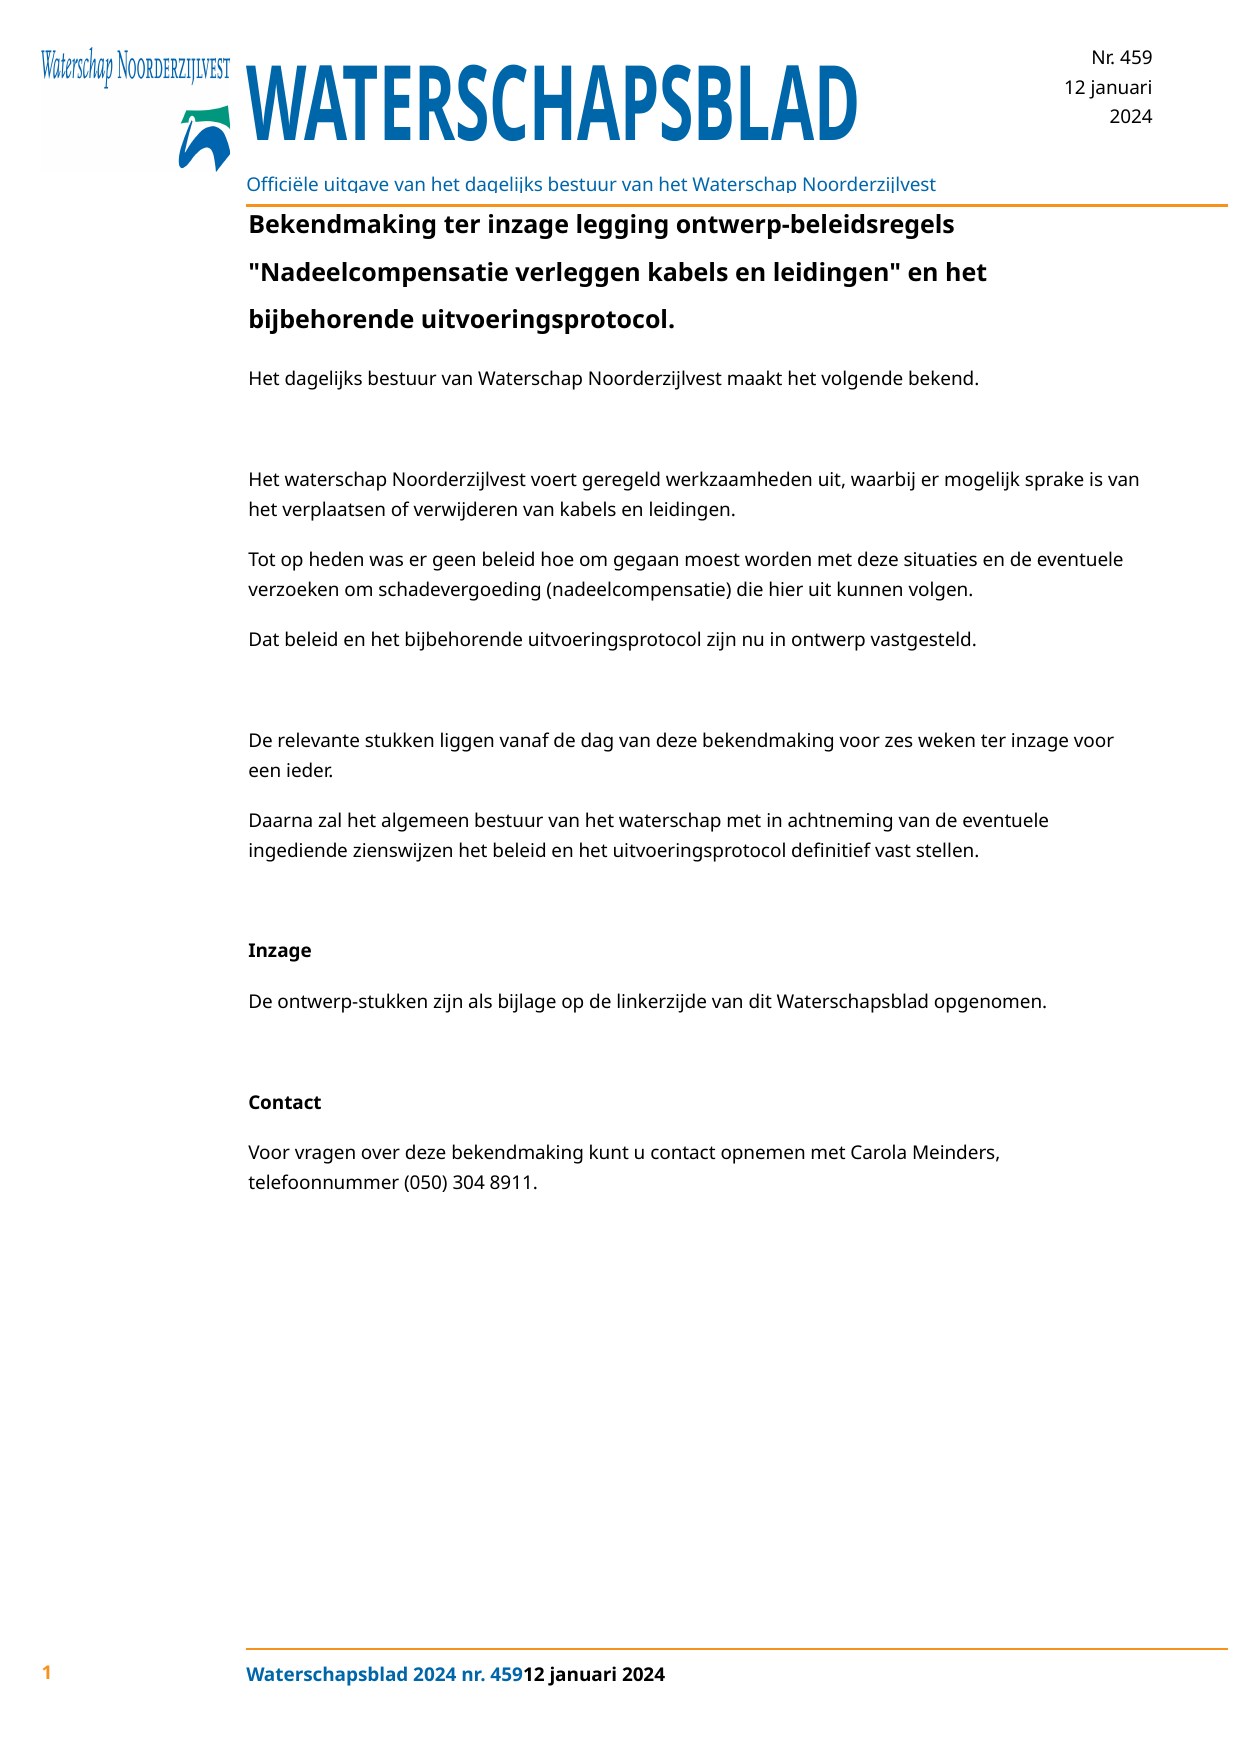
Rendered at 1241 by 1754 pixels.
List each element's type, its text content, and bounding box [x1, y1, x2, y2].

text Contact [248, 1089, 1152, 1114]
text Het waterschap Noorderzijlvest voert geregeld werkzaamheden uit, waarbij er mogelijk sprake is van het verplaatsen of verwijderen van kabels en leidingen. [248, 466, 1152, 522]
text Tot op heden was er geen beleid hoe om gegaan moest worden met deze situaties en de eventuele verzoeken om schadevergoeding (nadeelcompensatie) die hier uit kunnen volgen. [248, 546, 1152, 602]
text De relevante stukken liggen vanaf de dag van deze bekendmaking voor zes weken ter inzage voor een ieder. [248, 727, 1152, 782]
text De ontwerp-stukken zijn als bijlage op de linkerzijde van dit Waterschapsblad opgenomen. [248, 988, 1152, 1014]
text Daarna zal het algemeen bestuur van het waterschap met in achtneming van de eventuele ingediende zienswijzen het beleid en het uitvoeringsprotocol definitief vast stellen. [248, 807, 1152, 862]
text Het dagelijks bestuur van Waterschap Noorderzijlvest maakt het volgende bekend. [248, 366, 1152, 391]
text Bekendmaking ter inzage legging ontwerp-beleidsregels "Nadeelcompensatie verleggen kabels en leidingen" en het bijbehorende uitvoeringsprotocol. [248, 207, 1152, 336]
picture [41, 47, 231, 172]
text Voor vragen over deze bekendmaking kunt u contact opnemen met Carola Meinders, telefoonnummer (050) 304 8911. [248, 1139, 1152, 1194]
text Dat beleid en het bijbehorende uitvoeringsprotocol zijn nu in ontwerp vastgesteld. [248, 626, 1152, 652]
text Inzage [248, 938, 1152, 963]
